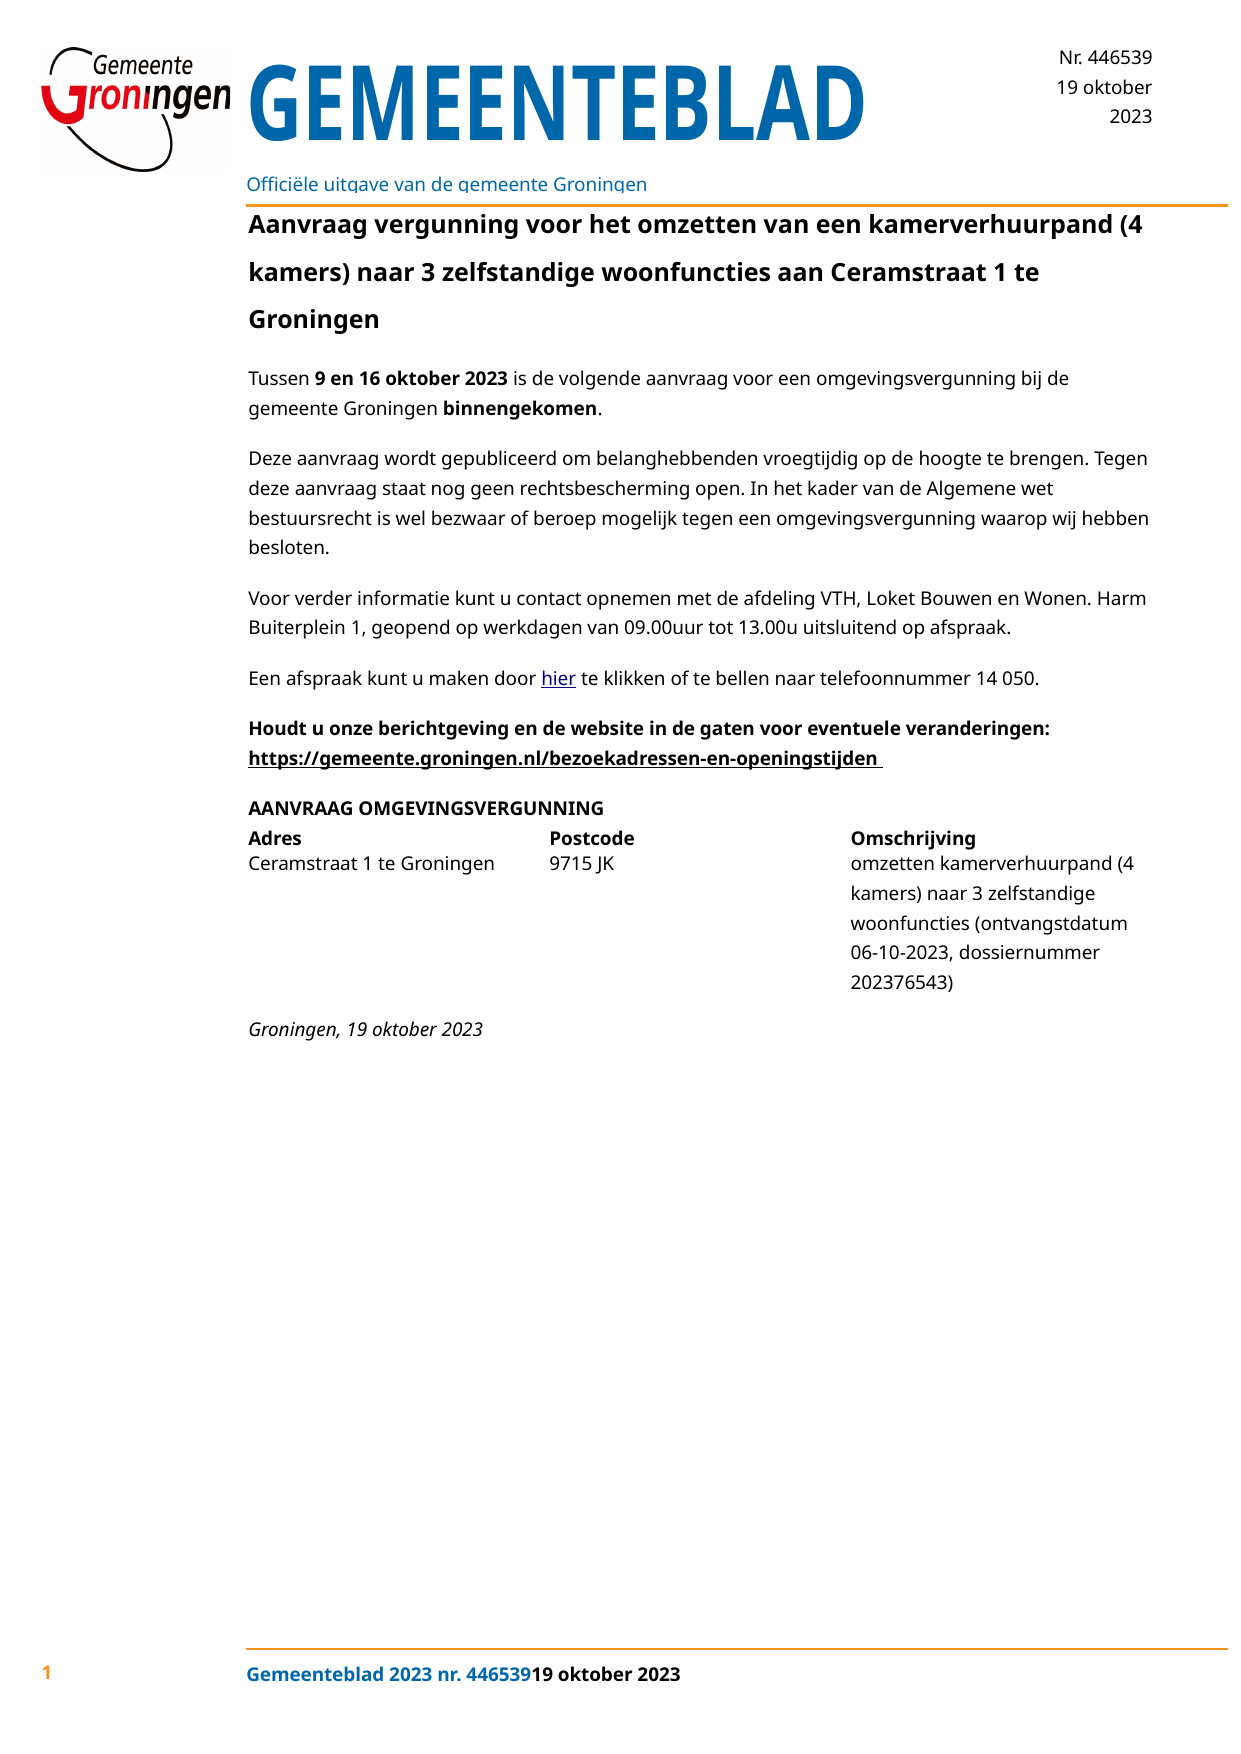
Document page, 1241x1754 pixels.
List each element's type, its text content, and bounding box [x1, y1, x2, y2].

text AANVRAAG OMGEVINGSVERGUNNING [248, 795, 1152, 821]
table_header Postcode [549, 825, 850, 851]
text Aanvraag vergunning voor het omzetten van een kamerverhuurpand (4 kamers) naar 3 zelfstandige woonfuncties aan Ceramstraat 1 te Groningen [248, 207, 1152, 336]
table_cell 9715 JK [549, 851, 850, 994]
table_header Adres [248, 825, 549, 851]
text Tussen 9 en 16 oktober 2023 is de volgende aanvraag voor een omgevingsvergunning bij de gemeente Groningen binnengekomen. [248, 366, 1152, 421]
text Voor verder informatie kunt u contact opnemen met de afdeling VTH, Loket Bouwen en Wonen. Harm Buiterplein 1, geopend op werkdagen van 09.00uur tot 13.00u uitsluitend op afspraak. [248, 585, 1152, 640]
text Houdt u onze berichtgeving en de website in de gaten voor eventuele veranderingen: https://gemeente.groningen.nl/bezoekadressen-en-openingstijden [248, 715, 1152, 770]
text Groningen, 19 oktober 2023 [248, 1016, 1152, 1042]
text Deze aanvraag wordt gepubliceerd om belanghebbenden vroegtijdig op de hoogte te brengen. Tegen deze aanvraag staat nog geen rechtsbescherming open. In het kader van de Algemene wet bestuursrecht is wel bezwaar of beroep mogelijk tegen een omgevingsvergunning waarop wij hebben besloten. [248, 446, 1152, 560]
table_cell Ceramstraat 1 te Groningen [248, 851, 549, 994]
table_header Omschrijving [850, 825, 1152, 851]
picture [41, 47, 231, 172]
table_cell omzetten kamerverhuurpand (4 kamers) naar 3 zelfstandige woonfuncties (ontvangstdatum 06-10-2023, dossiernummer 202376543) [850, 851, 1152, 994]
text Een afspraak kunt u maken door hier te klikken of te bellen naar telefoonnummer 14 050. [248, 665, 1152, 690]
